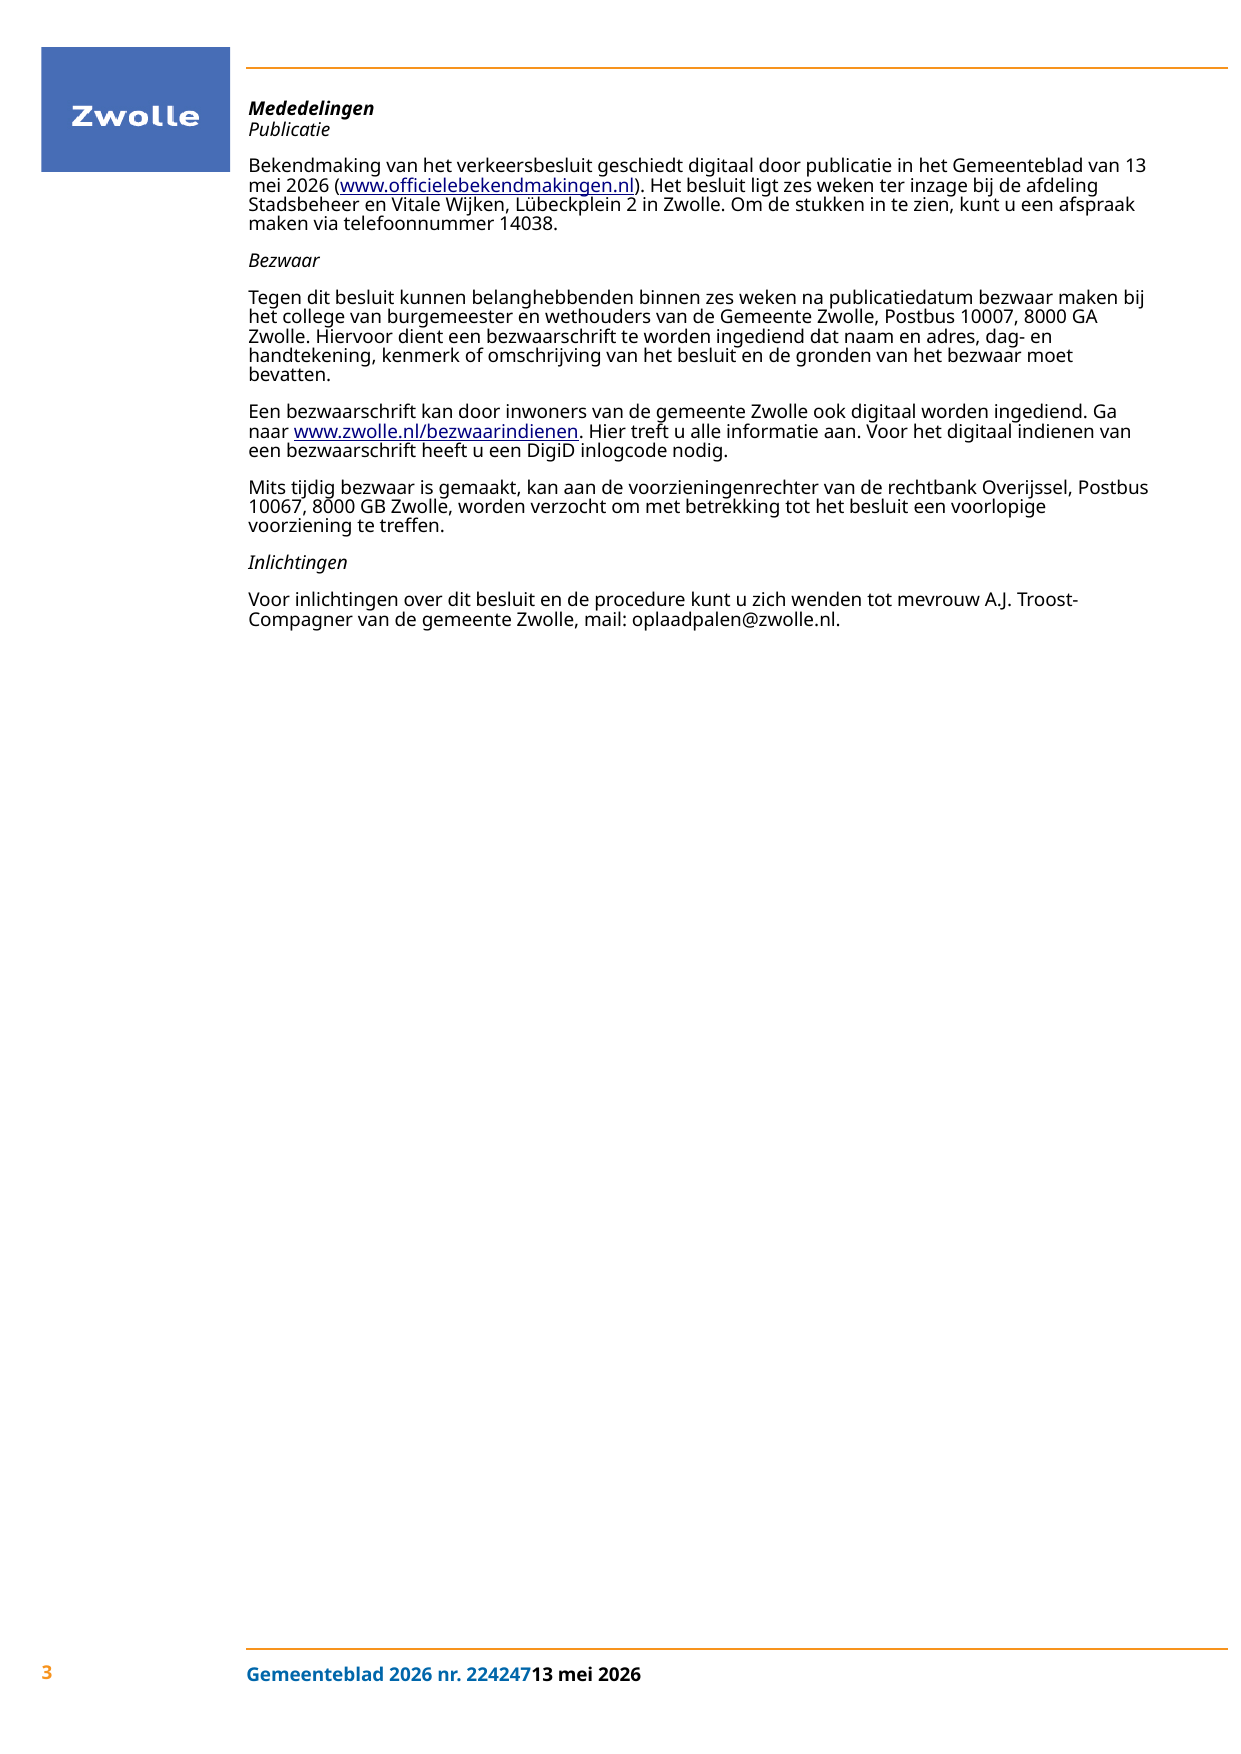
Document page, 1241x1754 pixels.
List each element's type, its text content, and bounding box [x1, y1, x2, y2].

text Een bezwaarschrift kan door inwoners van de gemeente Zwolle ook digitaal worden ingediend. Ga naar www.zwolle.nl/bezwaarindienen. Hier treft u alle informatie aan. Voor het digitaal indienen van een bezwaarschrift heeft u een DigiD inlogcode nodig. [248, 403, 1152, 461]
text Voor inlichtingen over dit besluit en de procedure kunt u zich wenden tot mevrouw A.J. Troost-Compagner van de gemeente Zwolle, mail: oplaadpalen@zwolle.nl. [248, 591, 1152, 630]
text Inlichtingen [248, 554, 1152, 574]
text Bezwaar [248, 252, 1152, 272]
text Publicatie [248, 121, 1152, 140]
picture [41, 47, 231, 172]
text Mededelingen [248, 95, 1152, 121]
text Mits tijdig bezwaar is gemaakt, kan aan de voorzieningenrechter van de rechtbank Overijssel, Postbus 10067, 8000 GB Zwolle, worden verzocht om met betrekking tot het besluit een voorlopige voorziening te treffen. [248, 479, 1152, 537]
text Bekendmaking van het verkeersbesluit geschiedt digitaal door publicatie in het Gemeenteblad van 13 mei 2026 (www.officielebekendmakingen.nl). Het besluit ligt zes weken ter inzage bij de afdeling Stadsbeheer en Vitale Wijken, Lübeckplein 2 in Zwolle. Om de stukken in te zien, kunt u een afspraak maken via telefoonnummer 14038. [248, 157, 1152, 234]
text Tegen dit besluit kunnen belanghebbenden binnen zes weken na publicatiedatum bezwaar maken bij het college van burgemeester en wethouders van de Gemeente Zwolle, Postbus 10007, 8000 GA Zwolle. Hiervoor dient een bezwaarschrift te worden ingediend dat naam en adres, dag- en handtekening, kenmerk of omschrijving van het besluit en de gronden van het bezwaar moet bevatten. [248, 289, 1152, 386]
